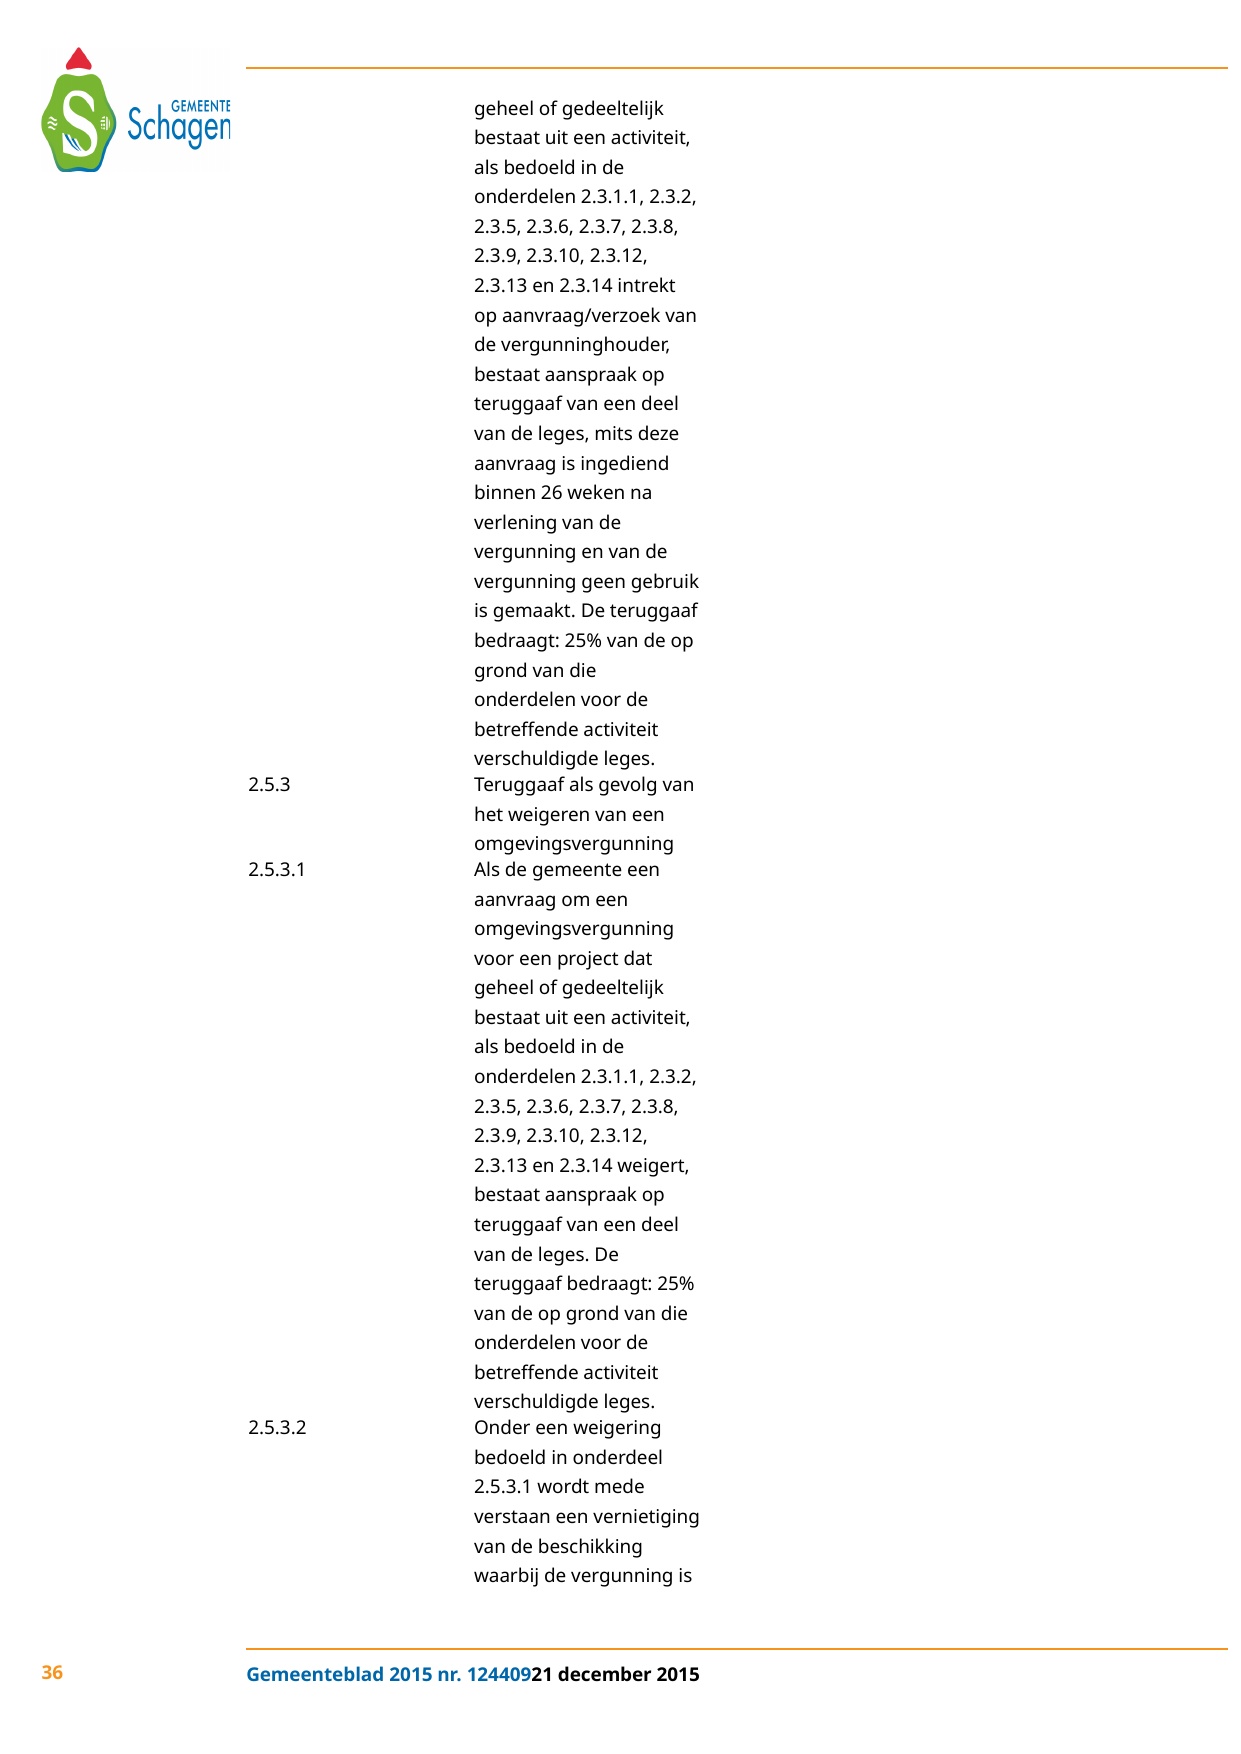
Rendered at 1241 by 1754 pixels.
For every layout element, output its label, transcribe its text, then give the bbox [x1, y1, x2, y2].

table_cell 2.5.3.1 [248, 856, 474, 1414]
table_cell [248, 95, 474, 771]
table_cell geheel of gedeeltelijk bestaat uit een activiteit, als bedoeld in de onderdelen 2.3.1.1, 2.3.2, 2.3.5, 2.3.6, 2.3.7, 2.3.8, 2.3.9, 2.3.10, 2.3.12, 2.3.13 en 2.3.14 intrekt op aanvraag/verzoek van de vergunninghouder, bestaat aanspraak op teruggaaf van een deel van de leges, mits deze aanvraag is ingediend binnen 26 weken na verlening van de vergunning en van de vergunning geen gebruik is gemaakt. De teruggaaf bedraagt: 25% van de op grond van die onderdelen voor de betreffende activiteit verschuldigde leges. [474, 95, 700, 771]
table_cell [926, 95, 1152, 771]
table_cell [926, 771, 1152, 856]
table_cell 2.5.3.2 [248, 1415, 474, 1588]
table_cell Onder een weigering bedoeld in onderdeel 2.5.3.1 wordt mede verstaan een vernietiging van de beschikking waarbij de vergunning is [474, 1415, 700, 1588]
table_cell Als de gemeente een aanvraag om een omgevingsvergunning voor een project dat geheel of gedeeltelijk bestaat uit een activiteit, als bedoeld in de onderdelen 2.3.1.1, 2.3.2, 2.3.5, 2.3.6, 2.3.7, 2.3.8, 2.3.9, 2.3.10, 2.3.12, 2.3.13 en 2.3.14 weigert, bestaat aanspraak op teruggaaf van een deel van de leges. De teruggaaf bedraagt: 25% van de op grond van die onderdelen voor de betreffende activiteit verschuldigde leges. [474, 856, 700, 1414]
table_cell 2.5.3 [248, 771, 474, 856]
table_cell [700, 95, 926, 771]
table_cell [926, 1415, 1152, 1588]
table_cell [700, 1415, 926, 1588]
table_cell [700, 771, 926, 856]
table_cell [700, 856, 926, 1414]
table_cell Teruggaaf als gevolg van het weigeren van een omgevingsvergunning [474, 771, 700, 856]
table_cell [926, 856, 1152, 1414]
picture [41, 47, 231, 172]
